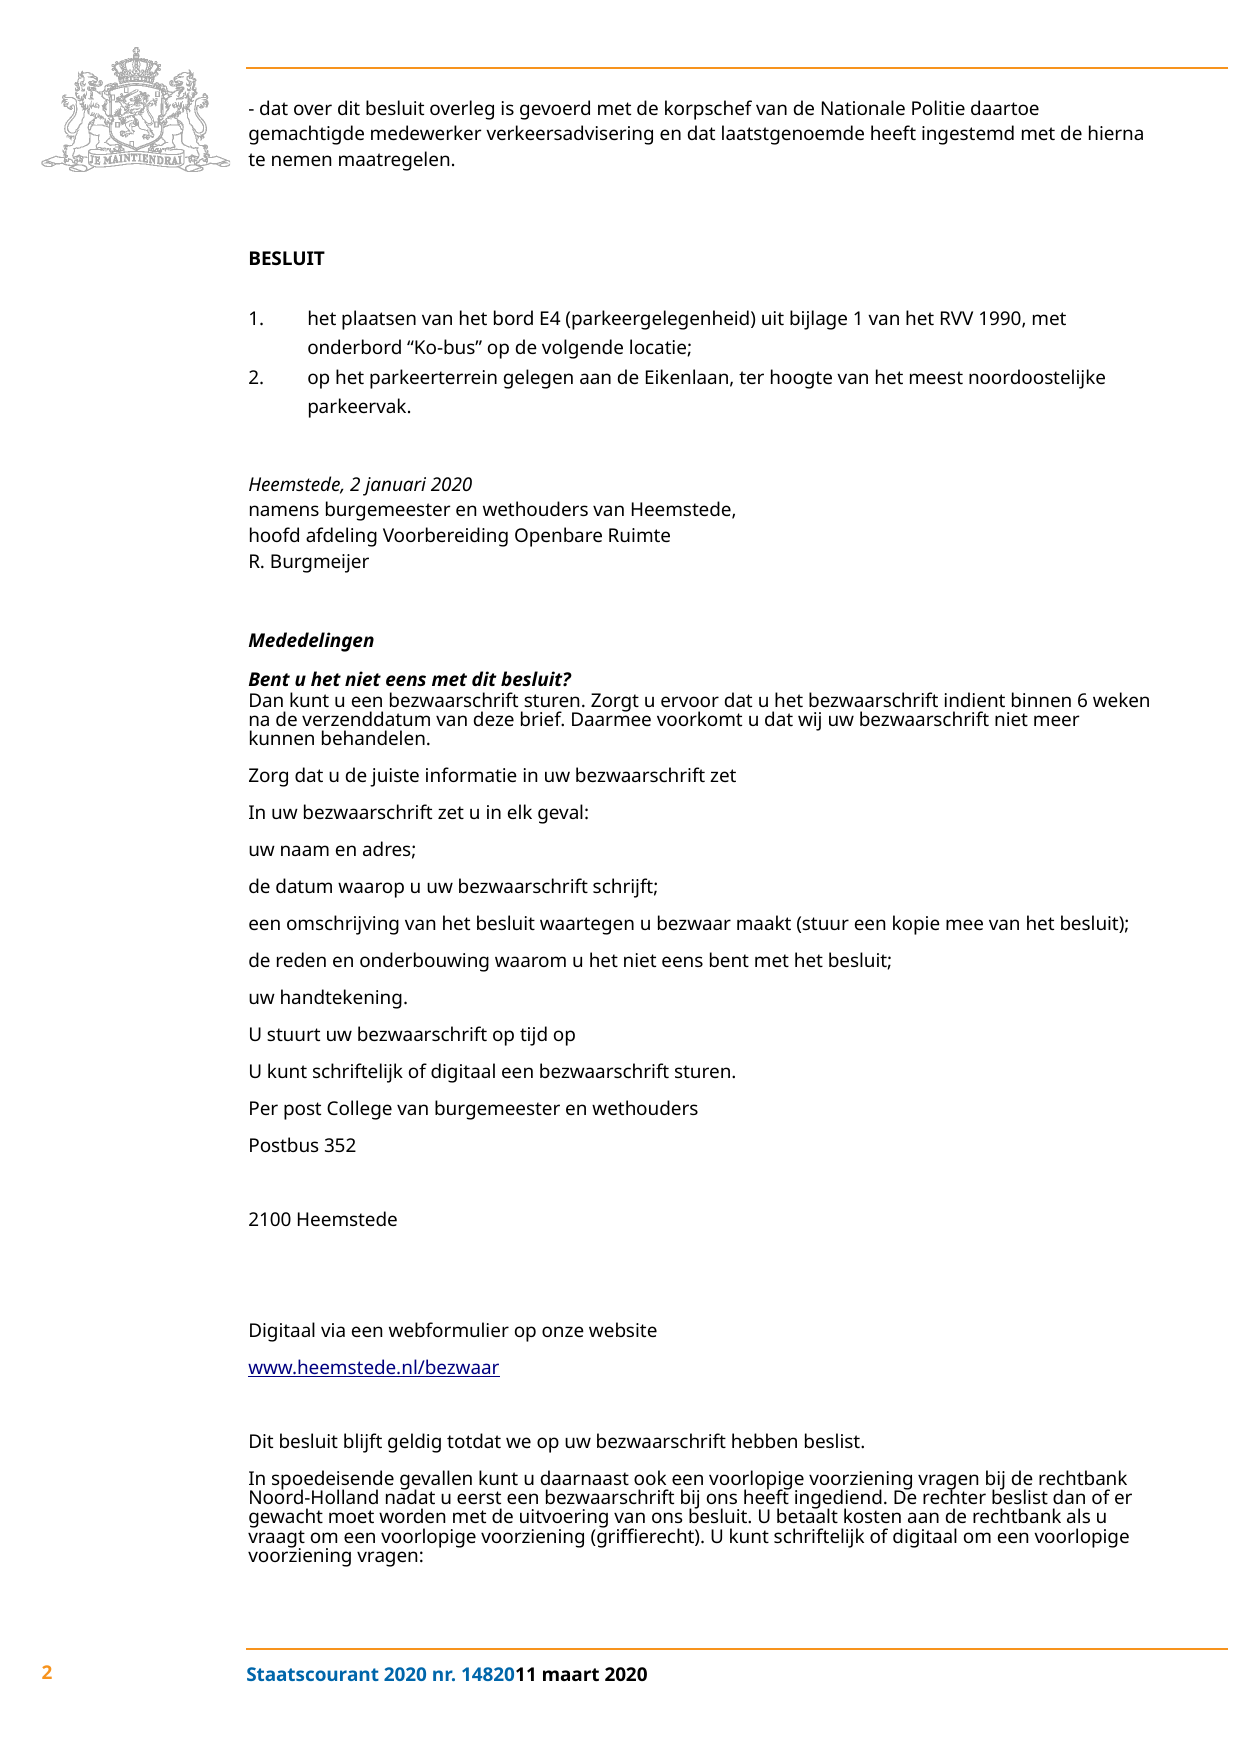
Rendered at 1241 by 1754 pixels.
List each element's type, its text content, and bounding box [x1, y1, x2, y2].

text de reden en onderbouwing waarom u het niet eens bent met het besluit; [248, 952, 1152, 971]
text Heemstede, 2 januari 2020 [248, 471, 1152, 497]
text Digitaal via een webformulier op onze website [248, 1322, 1152, 1341]
text Postbus 352 [248, 1137, 1152, 1156]
list op het parkeerterrein gelegen aan de Eikenlaan, ter hoogte van het meest noordoostelijke parkeervak. [248, 364, 1152, 419]
text In spoedeisende gevallen kunt u daarnaast ook een voorlopige voorziening vragen bij de rechtbank Noord-Holland nadat u eerst een bezwaarschrift bij ons heeft ingediend. De rechter beslist dan of er gewacht moet worden met de uitvoering van ons besluit. U betaalt kosten aan de rechtbank als u vraagt om een voorlopige voorziening (griffierecht). U kunt schriftelijk of digitaal om een voorlopige voorziening vragen: [248, 1470, 1152, 1566]
text een omschrijving van het besluit waartegen u bezwaar maakt (stuur een kopie mee van het besluit); [248, 915, 1152, 934]
list het plaatsen van het bord E4 (parkeergelegenheid) uit bijlage 1 van het RVV 1990, met onderbord “Ko-bus” op de volgende locatie; [248, 305, 1152, 360]
text In uw bezwaarschrift zet u in elk geval: [248, 804, 1152, 823]
text hoofd afdeling Voorbereiding Openbare Ruimte [248, 522, 1152, 548]
text Bent u het niet eens met dit besluit? [248, 666, 1152, 692]
text uw naam en adres; [248, 841, 1152, 861]
text Mededelingen [248, 627, 1152, 652]
text - dat over dit besluit overleg is gevoerd met de korpschef van de Nationale Politie daartoe gemachtigde medewerker verkeersadvisering en dat laatstgenoemde heeft ingestemd met de hierna te nemen maatregelen. [248, 95, 1152, 172]
text U stuurt uw bezwaarschrift op tijd op [248, 1026, 1152, 1045]
text 2100 Heemstede [248, 1211, 1152, 1230]
text www.heemstede.nl/bezwaar [248, 1359, 1152, 1378]
text uw handtekening. [248, 989, 1152, 1008]
text Dit besluit blijft geldig totdat we op uw bezwaarschrift hebben beslist. [248, 1433, 1152, 1452]
text de datum waarop u uw bezwaarschrift schrijft; [248, 878, 1152, 897]
text U kunt schriftelijk of digitaal een bezwaarschrift sturen. [248, 1063, 1152, 1082]
picture [41, 47, 231, 172]
text namens burgemeester en wethouders van Heemstede, [248, 497, 1152, 522]
text BESLUIT [248, 246, 1152, 271]
text R. Burgmeijer [248, 548, 1152, 574]
text Per post College van burgemeester en wethouders [248, 1100, 1152, 1119]
text Dan kunt u een bezwaarschrift sturen. Zorgt u ervoor dat u het bezwaarschrift indient binnen 6 weken na de verzenddatum van deze brief. Daarmee voorkomt u dat wij uw bezwaarschrift niet meer kunnen behandelen. [248, 692, 1152, 749]
text Zorg dat u de juiste informatie in uw bezwaarschrift zet [248, 767, 1152, 787]
